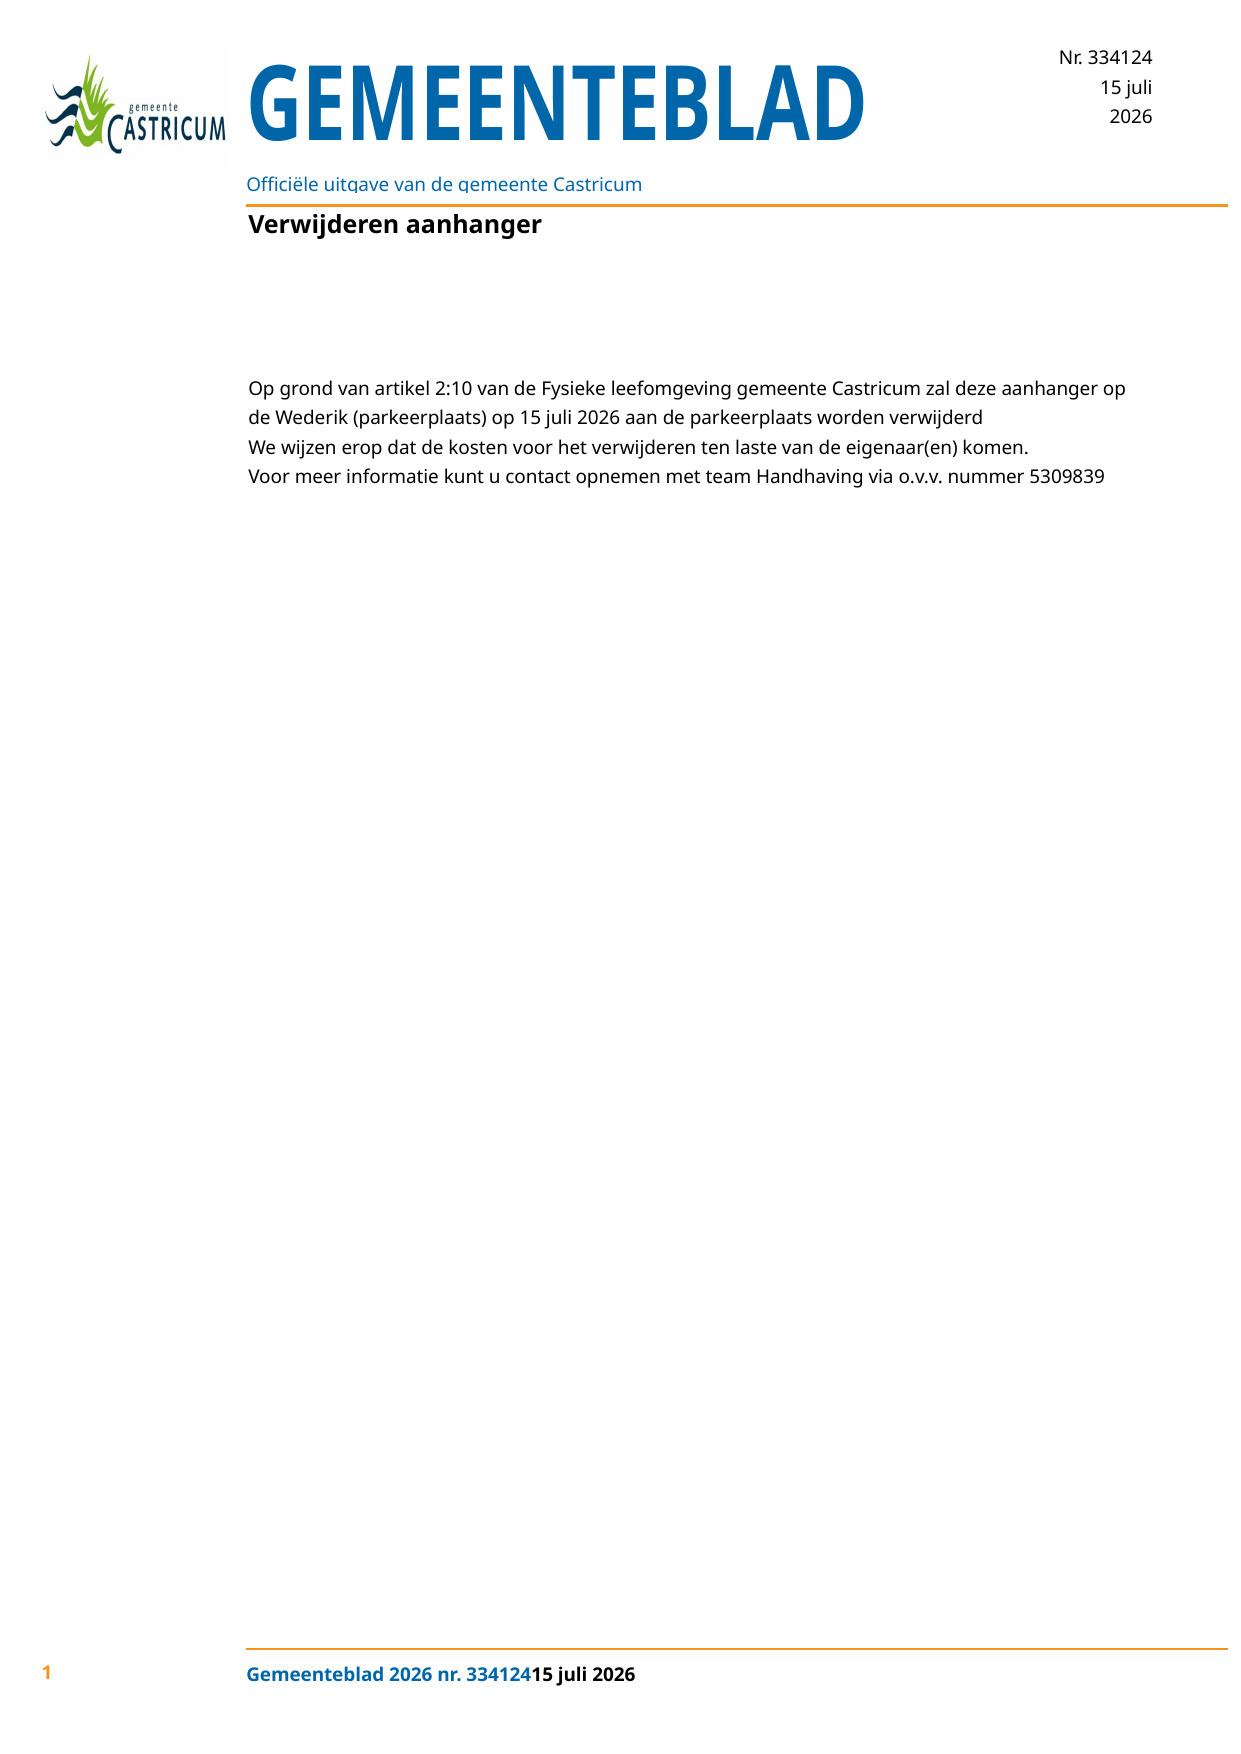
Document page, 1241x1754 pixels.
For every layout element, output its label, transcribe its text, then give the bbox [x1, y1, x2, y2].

picture [41, 47, 231, 172]
text Voor meer informatie kunt u contact opnemen met team Handhaving via o.v.v. nummer 5309839 [248, 464, 1152, 489]
text Op grond van artikel 2:10 van de Fysieke leefomgeving gemeente Castricum zal deze aanhanger op de Wederik (parkeerplaats) op 15 juli 2026 aan de parkeerplaats worden verwijderd [248, 375, 1152, 430]
text We wijzen erop dat de kosten voor het verwijderen ten laste van de eigenaar(en) komen. [248, 434, 1152, 460]
text Verwijderen aanhanger [248, 207, 1152, 241]
